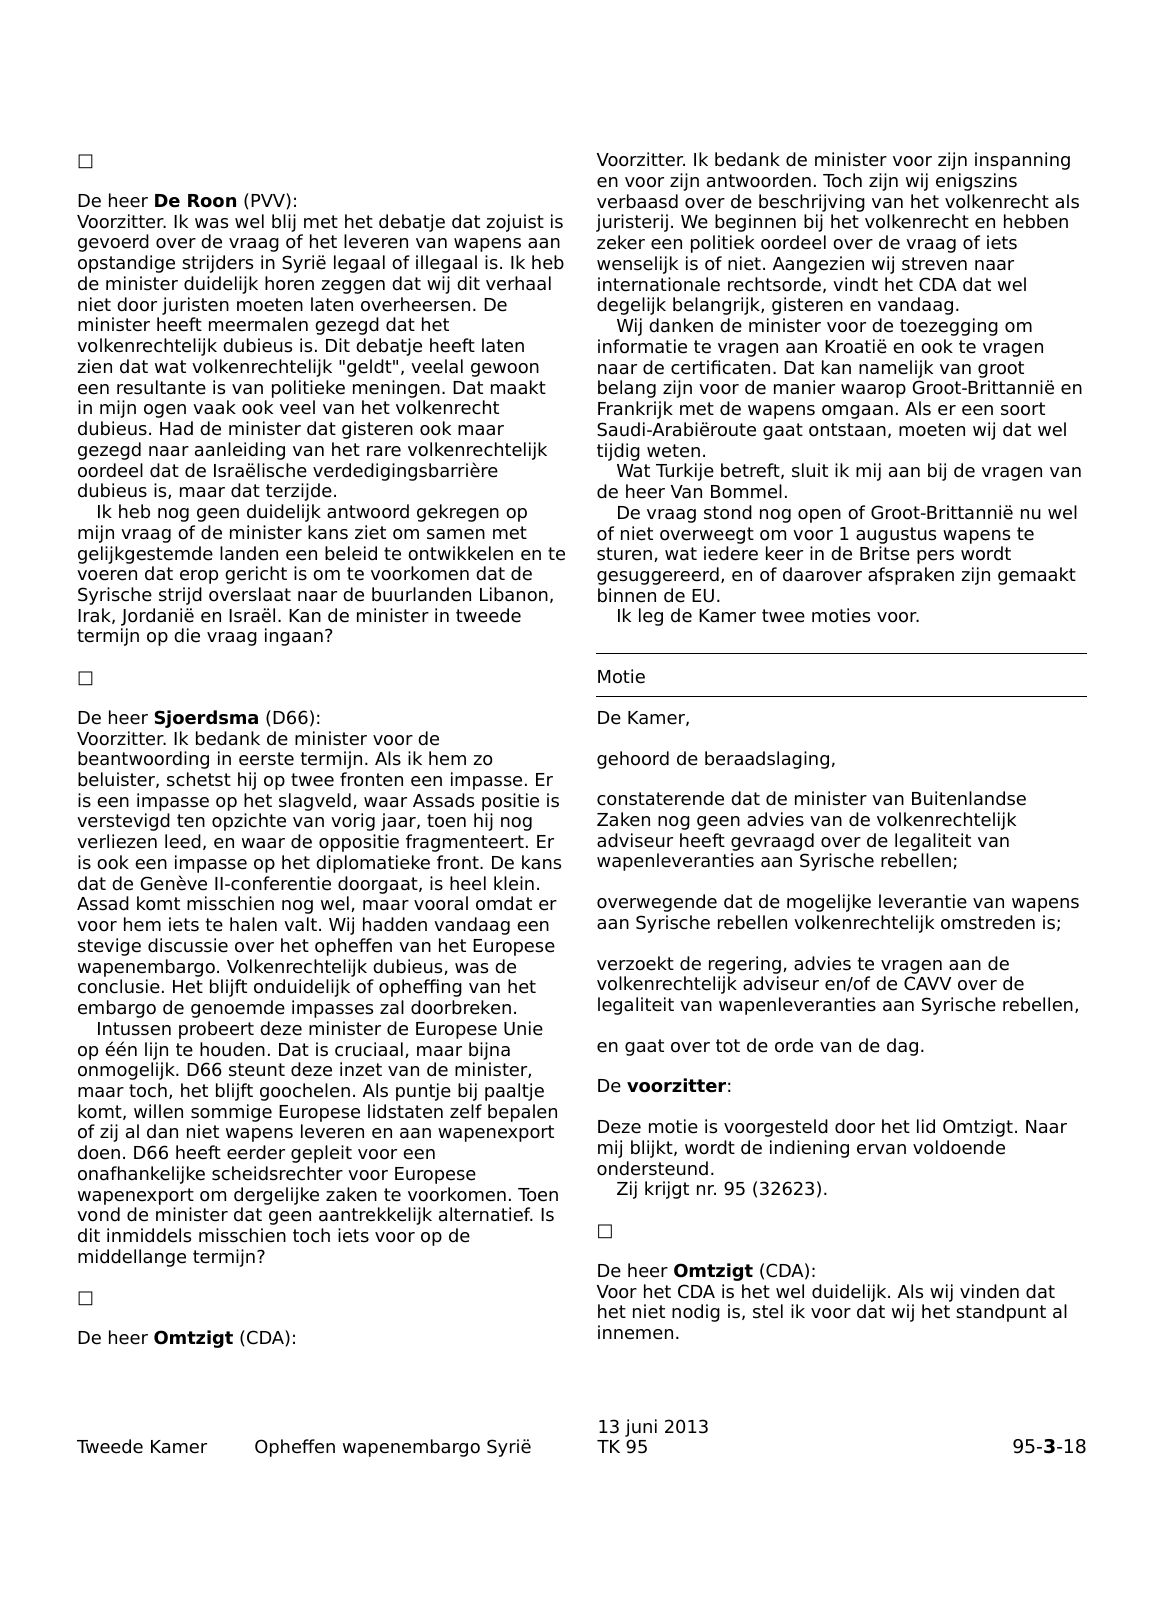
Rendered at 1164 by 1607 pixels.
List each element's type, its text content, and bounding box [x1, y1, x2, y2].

text Zij krijgt nr. 95 (32623). [596, 1179, 1087, 1200]
text Voorzitter. Ik bedank de minister voor de beantwoording in eerste termijn. Als ik hem zo beluister, schetst hij op twee fronten een impasse. Er is een impasse op het slagveld, waar Assads positie is verstevigd ten opzichte van vorig jaar, toen hij nog verliezen leed, en waar de oppositie fragmenteert. Er is ook een impasse op het diplomatieke front. De kans dat de Genève II-conferentie doorgaat, is heel klein. Assad komt misschien nog wel, maar vooral omdat er voor hem iets te halen valt. Wij hadden vandaag een stevige discussie over het opheffen van het Europese wapenembargo. Volkenrechtelijk dubieus, was de conclusie. Het blijft onduidelijk of opheffing van het embargo de genoemde impasses zal doorbreken. [77, 728, 567, 1019]
text en gaat over tot de orde van de dag. [596, 1036, 1087, 1056]
text □ [77, 150, 567, 171]
text De Kamer, [596, 708, 1087, 728]
text Deze motie is voorgesteld door het lid Omtzigt. Naar mij blijkt, wordt de indiening ervan voldoende ondersteund. [596, 1117, 1087, 1179]
text Voor het CDA is het wel duidelijk. Als wij vinden dat het niet nodig is, stel ik voor dat wij het standpunt al innemen. [596, 1281, 1087, 1344]
text □ [596, 1220, 1087, 1241]
text De heer De Roon (PVV): [77, 191, 567, 212]
text gehoord de beraadslaging, [596, 748, 1087, 769]
text Voorzitter. Ik was wel blij met het debatje dat zojuist is gevoerd over de vraag of het leveren van wapens aan opstandige strijders in Syrië legaal of illegaal is. Ik heb de minister duidelijk horen zeggen dat wij dit verhaal niet door juristen moeten laten overheersen. De minister heeft meermalen gezegd dat het volkenrechtelijk dubieus is. Dit debatje heeft laten zien dat wat volkenrechtelijk "geldt", veelal gewoon een resultante is van politieke meningen. Dat maakt in mijn ogen vaak ook veel van het volkenrecht dubieus. Had de minister dat gisteren ook maar gezegd naar aanleiding van het rare volkenrechtelijk oordeel dat de Israëlische verdedigingsbarrière dubieus is, maar dat terzijde. [77, 212, 567, 502]
text De heer Omtzigt (CDA): [596, 1261, 1087, 1281]
text Wat Turkije betreft, sluit ik mij aan bij de vragen van de heer Van Bommel. [596, 461, 1087, 503]
text constaterende dat de minister van Buitenlandse Zaken nog geen advies van de volkenrechtelijk adviseur heeft gevraagd over de legaliteit van wapenleveranties aan Syrische rebellen; [596, 789, 1087, 872]
text De heer Omtzigt (CDA): [77, 1328, 567, 1349]
text Intussen probeert deze minister de Europese Unie op één lijn te houden. Dat is cruciaal, maar bijna onmogelijk. D66 steunt deze inzet van de minister, maar toch, het blijft goochelen. Als puntje bij paaltje komt, willen sommige Europese lidstaten zelf bepalen of zij al dan niet wapens leveren en aan wapenexport doen. D66 heeft eerder gepleit voor een onafhankelijke scheidsrechter voor Europese wapenexport om dergelijke zaken te voorkomen. Toen vond de minister dat geen aantrekkelijk alternatief. Is dit inmiddels misschien toch iets voor op de middellange termijn? [77, 1019, 567, 1267]
text overwegende dat de mogelijke leverantie van wapens aan Syrische rebellen volkenrechtelijk omstreden is; [596, 892, 1087, 933]
text De vraag stond nog open of Groot-Brittannië nu wel of niet overweegt om voor 1 augustus wapens te sturen, wat iedere keer in de Britse pers wordt gesuggereerd, en of daarover afspraken zijn gemaakt binnen de EU. [596, 503, 1087, 606]
text □ [77, 1287, 567, 1308]
text Ik heb nog geen duidelijk antwoord gekregen op mijn vraag of de minister kans ziet om samen met gelijkgestemde landen een beleid te ontwikkelen en te voeren dat erop gericht is om te voorkomen dat de Syrische strijd overslaat naar de buurlanden Libanon, Irak, Jordanië en Israël. Kan de minister in tweede termijn op die vraag ingaan? [77, 502, 567, 647]
text Wij danken de minister voor de toezegging om informatie te vragen aan Kroatië en ook te vragen naar de certificaten. Dat kan namelijk van groot belang zijn voor de manier waarop Groot-Brittannië en Frankrijk met de wapens omgaan. Als er een soort Saudi-Arabiëroute gaat ontstaan, moeten wij dat wel tijdig weten. [596, 316, 1087, 461]
text Ik leg de Kamer twee moties voor. [596, 606, 1087, 627]
text □ [77, 667, 567, 688]
text Motie [596, 667, 1087, 688]
text Voorzitter. Ik bedank de minister voor zijn inspanning en voor zijn antwoorden. Toch zijn wij enigszins verbaasd over de beschrijving van het volkenrecht als juristerij. We beginnen bij het volkenrecht en hebben zeker een politiek oordeel over de vraag of iets wenselijk is of niet. Aangezien wij streven naar internationale rechtsorde, vindt het CDA dat wel degelijk belangrijk, gisteren en vandaag. [596, 150, 1087, 316]
text De voorzitter: [596, 1076, 1087, 1097]
text verzoekt de regering, advies te vragen aan de volkenrechtelijk adviseur en/of de CAVV over de legaliteit van wapenleveranties aan Syrische rebellen, [596, 953, 1087, 1016]
text De heer Sjoerdsma (D66): [77, 708, 567, 728]
